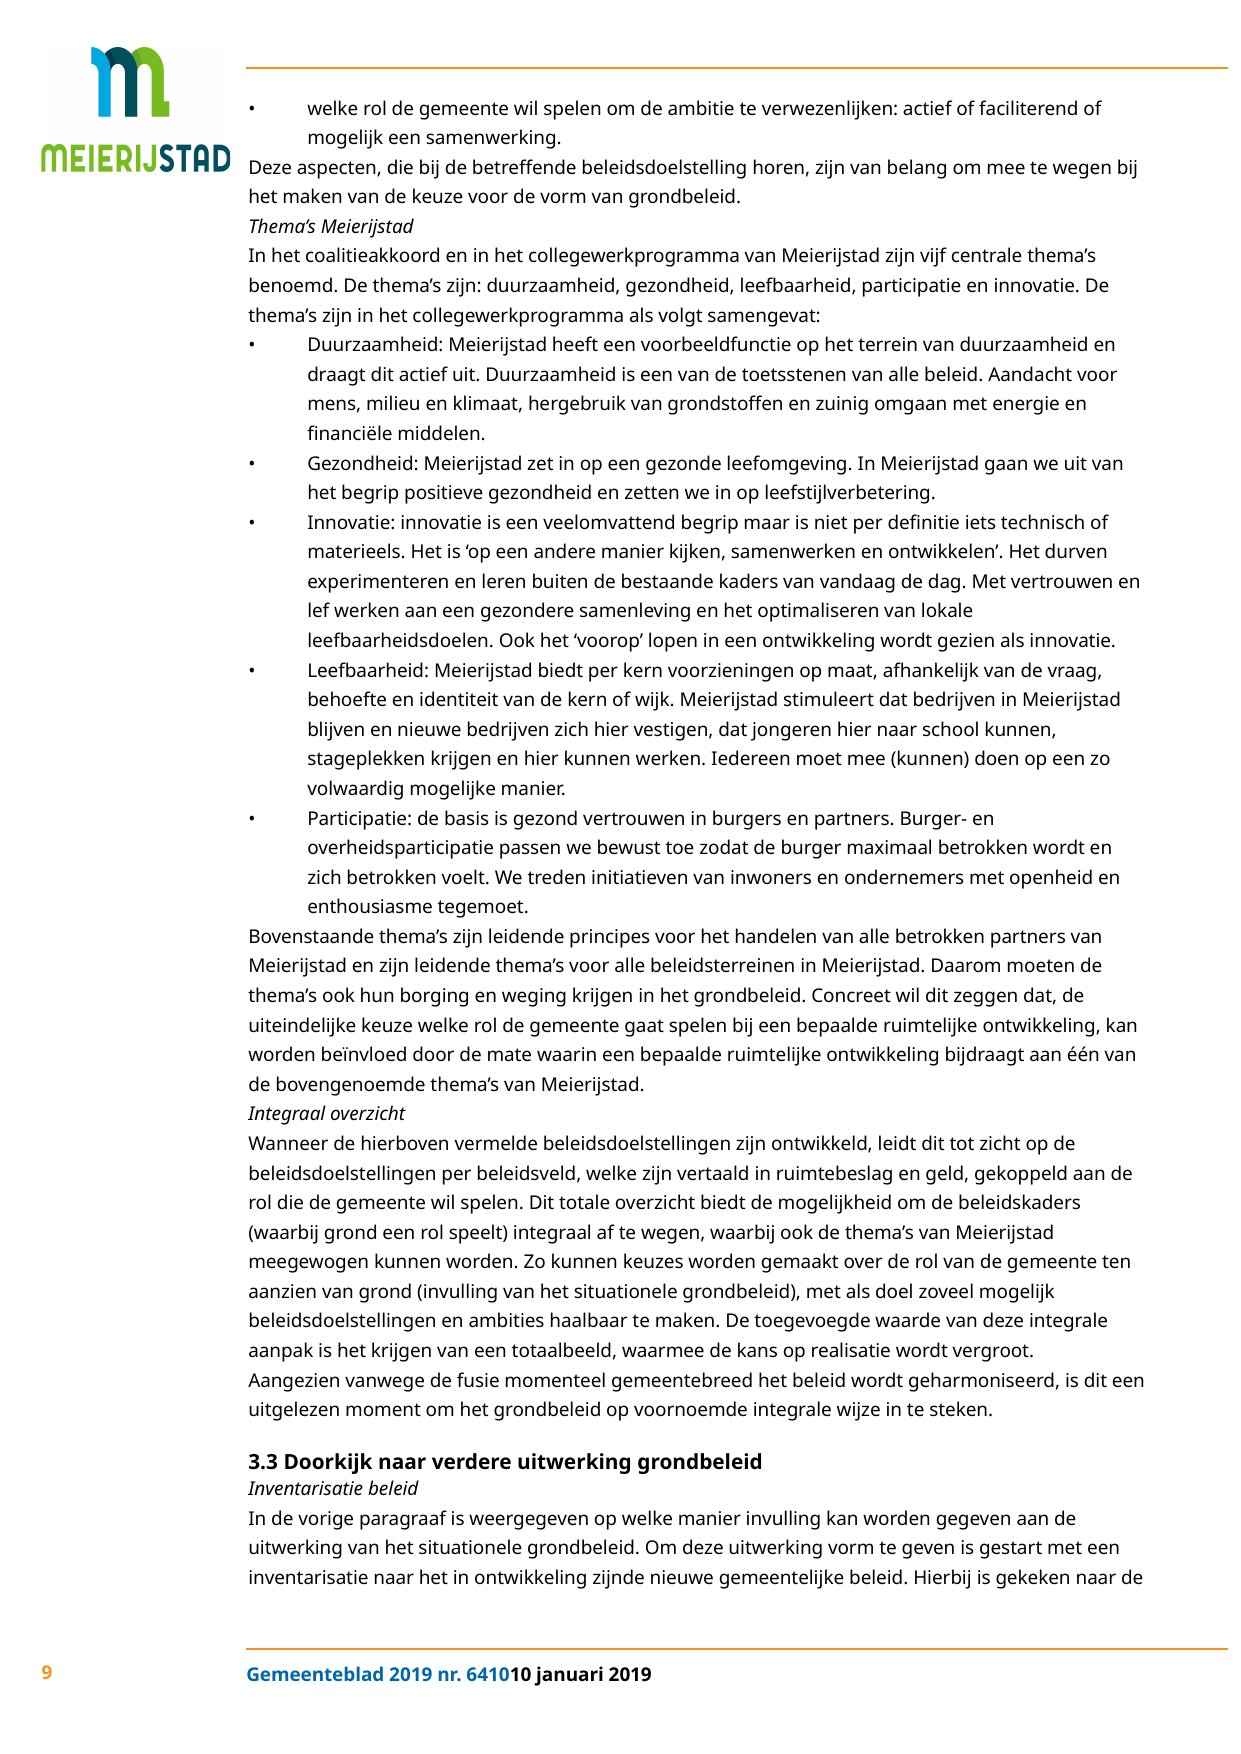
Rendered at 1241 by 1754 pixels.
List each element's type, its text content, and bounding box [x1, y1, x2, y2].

text Aangezien vanwege de fusie momenteel gemeentebreed het beleid wordt geharmoniseerd, is dit een uitgelezen moment om het grondbeleid op voornoemde integrale wijze in te steken. [248, 1367, 1152, 1422]
text Inventarisatie beleid [248, 1475, 1152, 1501]
text Deze aspecten, die bij de betreffende beleidsdoelstelling horen, zijn van belang om mee te wegen bij het maken van de keuze voor de vorm van grondbeleid. [248, 154, 1152, 209]
text In de vorige paragraaf is weergegeven op welke manier invulling kan worden gegeven aan de uitwerking van het situationele grondbeleid. Om deze uitwerking vorm te geven is gestart met een inventarisatie naar het in ontwikkeling zijnde nieuwe gemeentelijke beleid. Hierbij is gekeken naar de [248, 1505, 1152, 1590]
list Participatie: de basis is gezond vertrouwen in burgers en partners. Burger- en overheidsparticipatie passen we bewust toe zodat de burger maximaal betrokken wordt en zich betrokken voelt. We treden initiatieven van inwoners en ondernemers met openheid en enthousiasme tegemoet. [248, 805, 1152, 919]
text 3.3 Doorkijk naar verdere uitwerking grondbeleid [248, 1447, 1152, 1475]
list Gezondheid: Meierijstad zet in op een gezonde leefomgeving. In Meierijstad gaan we uit van het begrip positieve gezondheid en zetten we in op leefstijlverbetering. [248, 450, 1152, 505]
list Duurzaamheid: Meierijstad heeft een voorbeeldfunctie op het terrein van duurzaamheid en draagt dit actief uit. Duurzaamheid is een van de toetsstenen van alle beleid. Aandacht voor mens, milieu en klimaat, hergebruik van grondstoffen en zuinig omgaan met energie en financiële middelen. [248, 331, 1152, 446]
list welke rol de gemeente wil spelen om de ambitie te verwezenlijken: actief of faciliterend of mogelijk een samenwerking. [248, 95, 1152, 150]
text Thema’s Meierijstad [248, 213, 1152, 239]
text Bovenstaande thema’s zijn leidende principes voor het handelen van alle betrokken partners van Meierijstad en zijn leidende thema’s voor alle beleidsterreinen in Meierijstad. Daarom moeten de thema’s ook hun borging en weging krijgen in het grondbeleid. Concreet wil dit zeggen dat, de uiteindelijke keuze welke rol de gemeente gaat spelen bij een bepaalde ruimtelijke ontwikkeling, kan worden beïnvloed door de mate waarin een bepaalde ruimtelijke ontwikkeling bijdraagt aan één van de bovengenoemde thema’s van Meierijstad. [248, 923, 1152, 1097]
text Integraal overzicht [248, 1101, 1152, 1126]
list Innovatie: innovatie is een veelomvattend begrip maar is niet per definitie iets technisch of materieels. Het is ‘op een andere manier kijken, samenwerken en ontwikkelen’. Het durven experimenteren en leren buiten de bestaande kaders van vandaag de dag. Met vertrouwen en lef werken aan een gezondere samenleving en het optimaliseren van lokale leefbaarheidsdoelen. Ook het ‘voorop’ lopen in een ontwikkeling wordt gezien als innovatie. [248, 509, 1152, 653]
list Leefbaarheid: Meierijstad biedt per kern voorzieningen op maat, afhankelijk van de vraag, behoefte en identiteit van de kern of wijk. Meierijstad stimuleert dat bedrijven in Meierijstad blijven en nieuwe bedrijven zich hier vestigen, dat jongeren hier naar school kunnen, stageplekken krijgen en hier kunnen werken. Iedereen moet mee (kunnen) doen op een zo volwaardig mogelijke manier. [248, 657, 1152, 801]
text Wanneer de hierboven vermelde beleidsdoelstellingen zijn ontwikkeld, leidt dit tot zicht op de beleidsdoelstellingen per beleidsveld, welke zijn vertaald in ruimtebeslag en geld, gekoppeld aan de rol die de gemeente wil spelen. Dit totale overzicht biedt de mogelijkheid om de beleidskaders (waarbij grond een rol speelt) integraal af te wegen, waarbij ook de thema’s van Meierijstad meegewogen kunnen worden. Zo kunnen keuzes worden gemaakt over de rol van de gemeente ten aanzien van grond (invulling van het situationele grondbeleid), met als doel zoveel mogelijk beleidsdoelstellingen en ambities haalbaar te maken. De toegevoegde waarde van deze integrale aanpak is het krijgen van een totaalbeeld, waarmee de kans op realisatie wordt vergroot. [248, 1130, 1152, 1363]
text In het coalitieakkoord en in het collegewerkprogramma van Meierijstad zijn vijf centrale thema’s benoemd. De thema’s zijn: duurzaamheid, gezondheid, leefbaarheid, participatie en innovatie. De thema’s zijn in het collegewerkprogramma als volgt samengevat: [248, 243, 1152, 328]
picture [41, 47, 231, 172]
